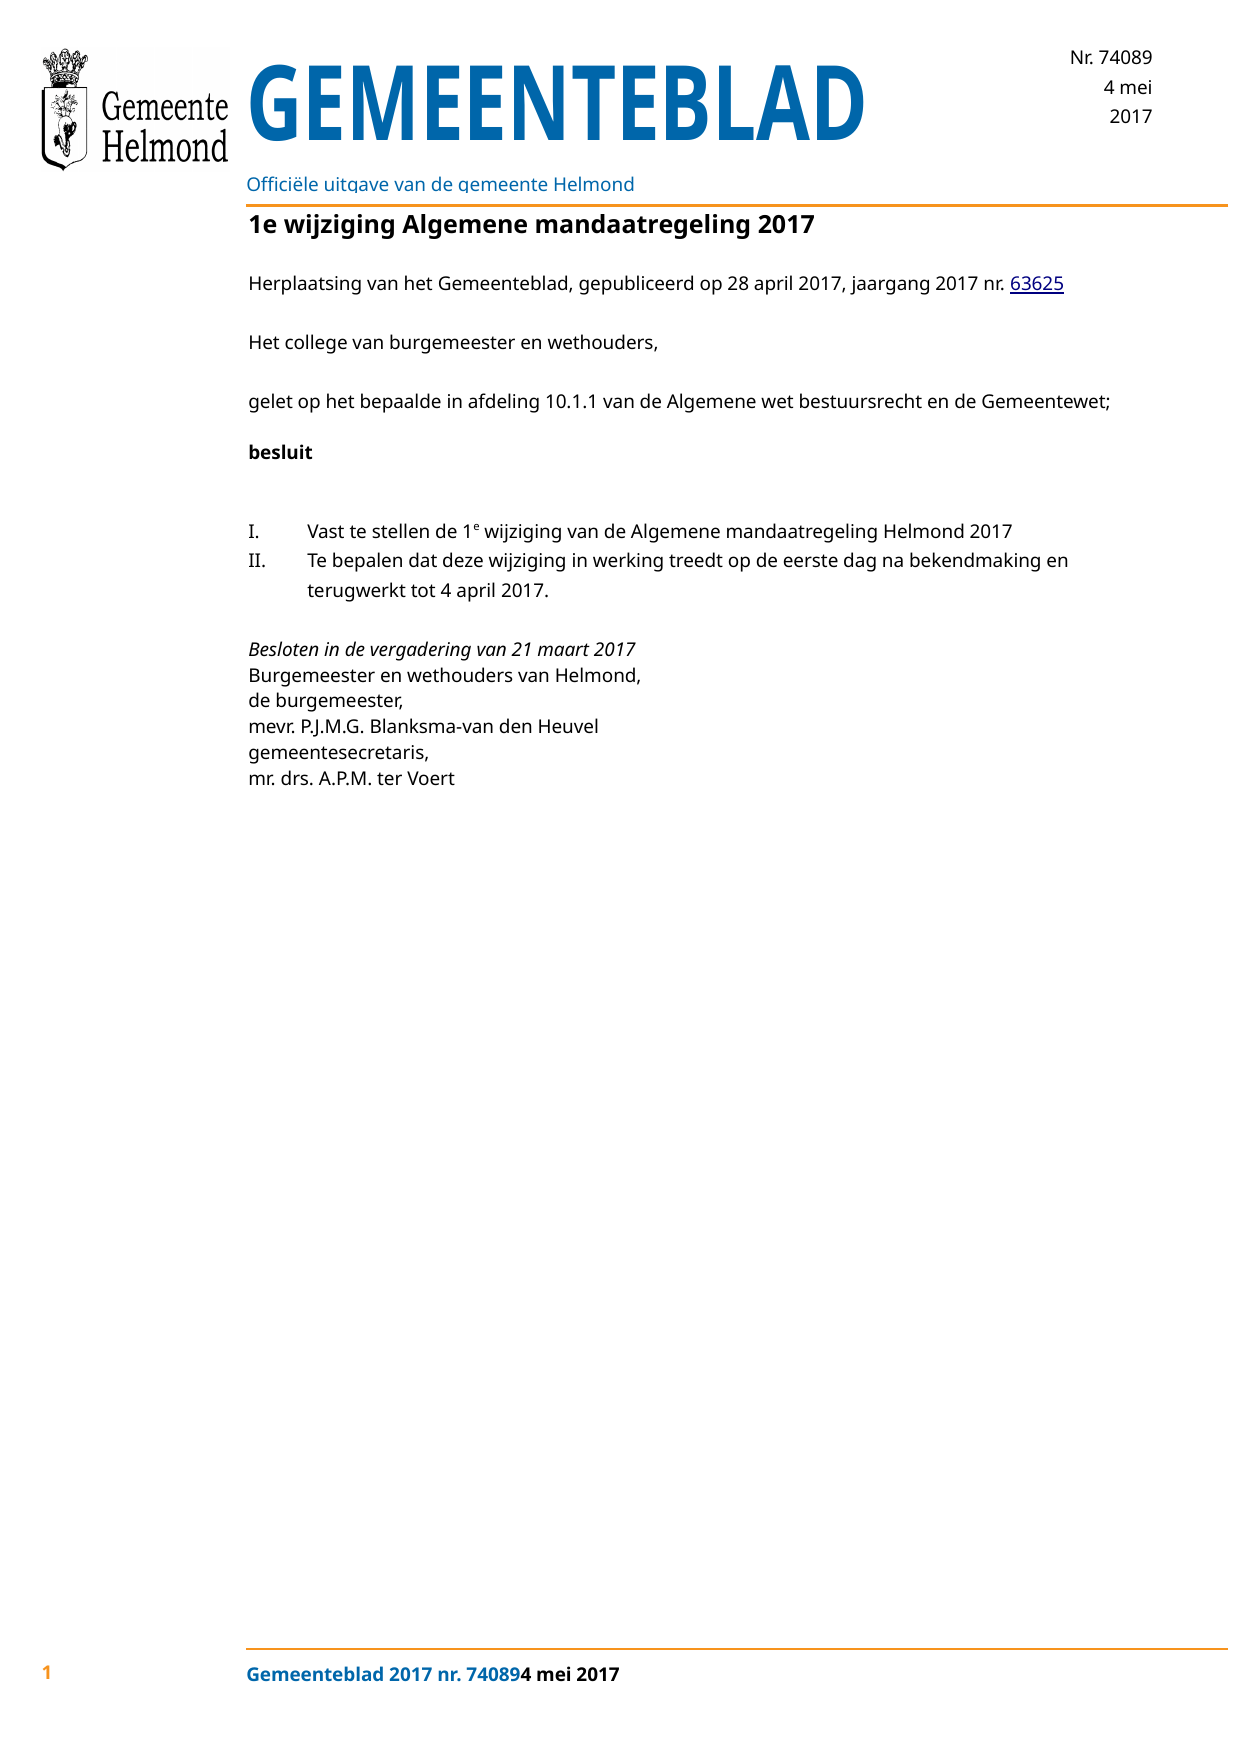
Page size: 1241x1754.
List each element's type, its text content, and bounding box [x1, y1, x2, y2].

text besluit [248, 439, 1152, 465]
text Besloten in de vergadering van 21 maart 2017 [248, 636, 1152, 662]
text gemeentesecretaris, [248, 739, 1152, 765]
text mr. drs. A.P.M. ter Voert [248, 765, 1152, 791]
picture [41, 47, 231, 172]
text gelet op het bepaalde in afdeling 10.1.1 van de Algemene wet bestuursrecht en de Gemeentewet; [248, 389, 1152, 414]
text Het college van burgemeester en wethouders, [248, 329, 1152, 355]
text de burgemeester, [248, 688, 1152, 713]
text Burgemeester en wethouders van Helmond, [248, 662, 1152, 688]
list Vast te stellen de 1e wijziging van de Algemene mandaatregeling Helmond 2017 [248, 518, 1152, 543]
list Te bepalen dat deze wijziging in werking treedt op de eerste dag na bekendmaking en terugwerkt tot 4 april 2017. [248, 547, 1152, 603]
text 1e wijziging Algemene mandaatregeling 2017 [248, 207, 1152, 241]
text Herplaatsing van het Gemeenteblad, gepubliceerd op 28 april 2017, jaargang 2017 nr. 63625 [248, 270, 1152, 296]
text mevr. P.J.M.G. Blanksma-van den Heuvel [248, 713, 1152, 739]
